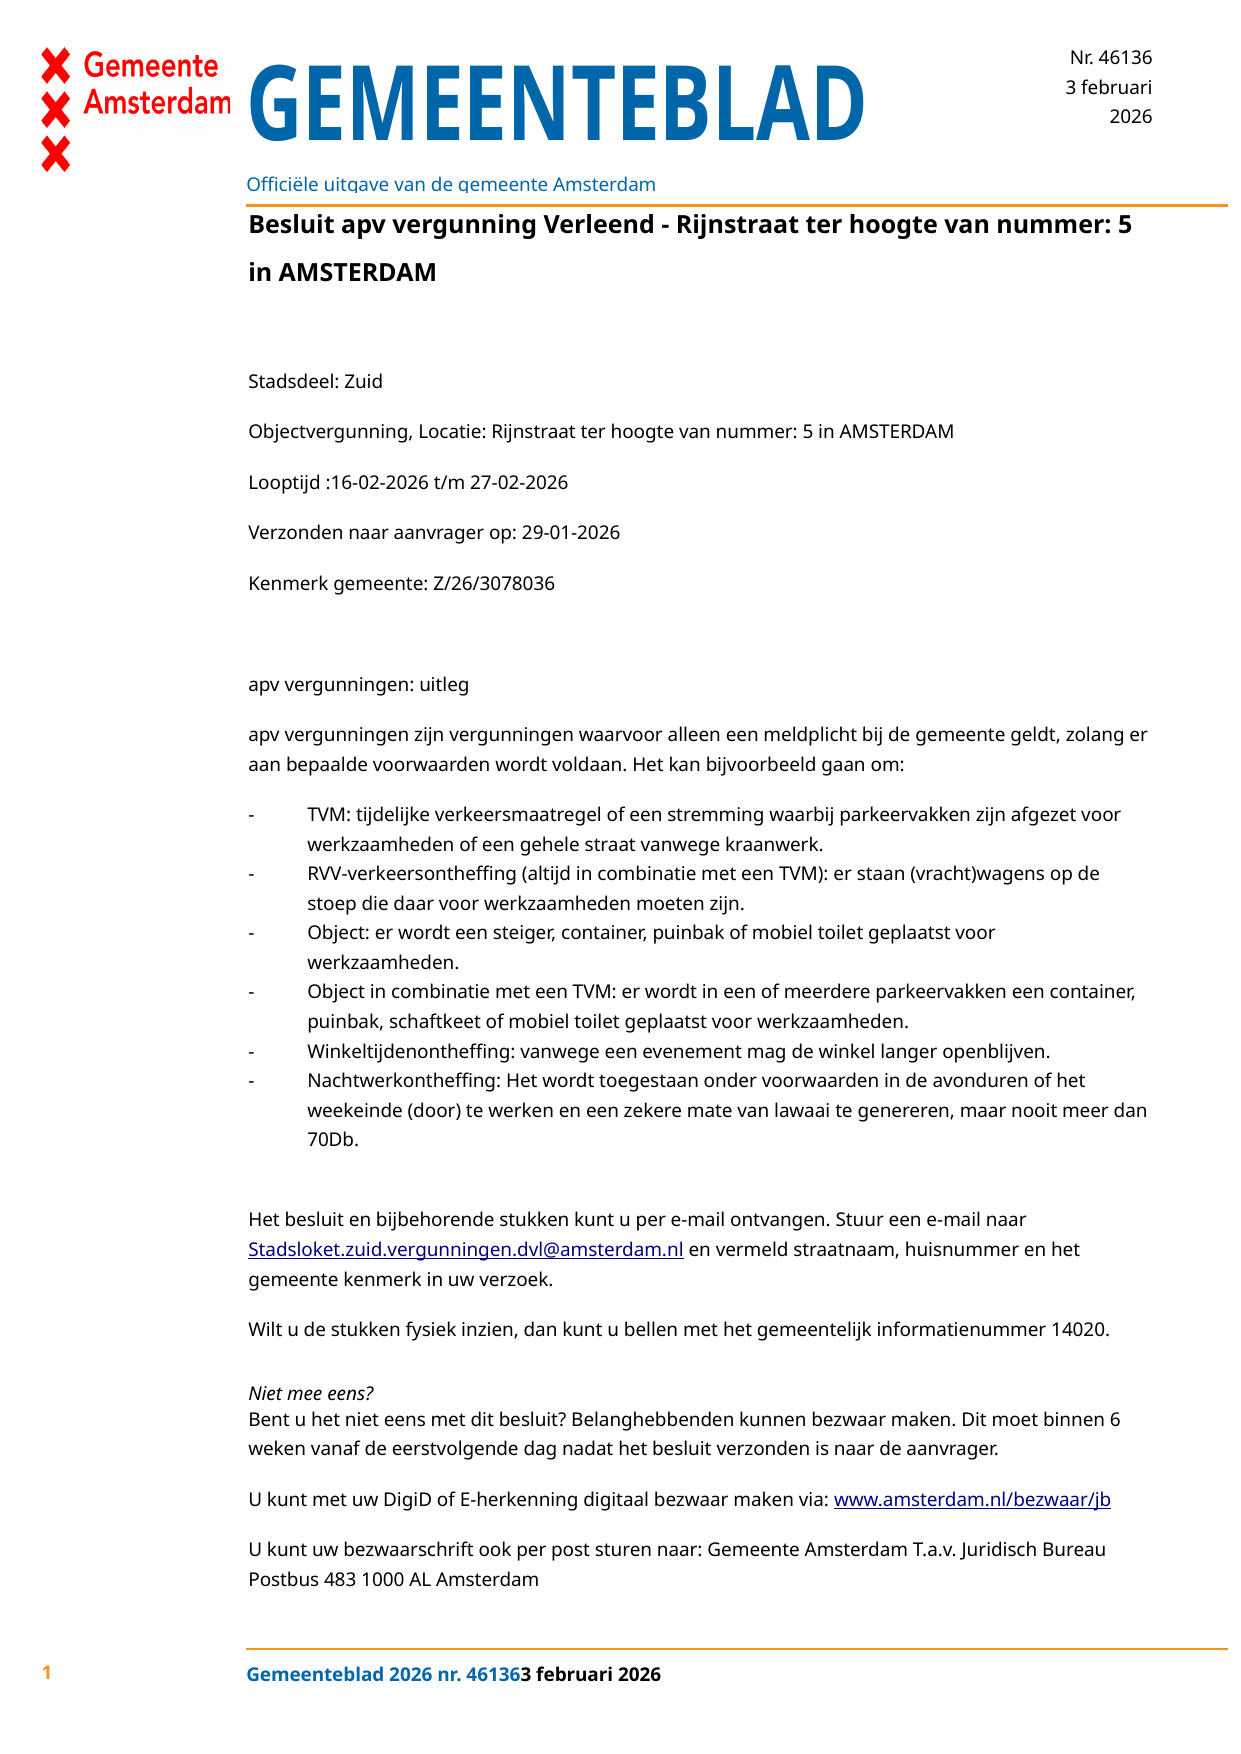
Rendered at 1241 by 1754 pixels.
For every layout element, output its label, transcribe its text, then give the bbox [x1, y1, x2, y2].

text Verzonden naar aanvrager op: 29-01-2026 [248, 519, 1152, 545]
picture [41, 47, 231, 172]
text Het besluit en bijbehorende stukken kunt u per e-mail ontvangen. Stuur een e-mail naar Stadsloket.zuid.vergunningen.dvl@amsterdam.nl en vermeld straatnaam, huisnummer en het gemeente kenmerk in uw verzoek. [248, 1207, 1152, 1292]
text apv vergunningen: uitleg [248, 671, 1152, 697]
text U kunt met uw DigiD of E-herkenning digitaal bezwaar maken via: www.amsterdam.nl/bezwaar/jb [248, 1486, 1152, 1512]
text Bent u het niet eens met dit besluit? Belanghebbenden kunnen bezwaar maken. Dit moet binnen 6 weken vanaf de eerstvolgende dag nadat het besluit verzonden is naar de aanvrager. [248, 1406, 1152, 1461]
list Object: er wordt een steiger, container, puinbak of mobiel toilet geplaatst voor werkzaamheden. [248, 919, 1152, 975]
text U kunt uw bezwaarschrift ook per post sturen naar: Gemeente Amsterdam T.a.v. Juridisch Bureau Postbus 483 1000 AL Amsterdam [248, 1536, 1152, 1592]
text Stadsdeel: Zuid [248, 368, 1152, 394]
list RVV-verkeersontheffing (altijd in combinatie met een TVM): er staan (vracht)wagens op de stoep die daar voor werkzaamheden moeten zijn. [248, 860, 1152, 916]
text Objectvergunning, Locatie: Rijnstraat ter hoogte van nummer: 5 in AMSTERDAM [248, 419, 1152, 444]
text Wilt u de stukken fysiek inzien, dan kunt u bellen met het gemeentelijk informatienummer 14020. [248, 1316, 1152, 1342]
list TVM: tijdelijke verkeersmaatregel of een stremming waarbij parkeervakken zijn afgezet voor werkzaamheden of een gehele straat vanwege kraanwerk. [248, 801, 1152, 857]
list Winkeltijdenontheffing: vanwege een evenement mag de winkel langer openblijven. [248, 1038, 1152, 1064]
list Nachtwerkontheffing: Het wordt toegestaan onder voorwaarden in de avonduren of het weekeinde (door) te werken en een zekere mate van lawaai te genereren, maar nooit meer dan 70Db. [248, 1067, 1152, 1152]
text Looptijd :16-02-2026 t/m 27-02-2026 [248, 469, 1152, 495]
list Object in combinatie met een TVM: er wordt in een of meerdere parkeervakken een container, puinbak, schaftkeet of mobiel toilet geplaatst voor werkzaamheden. [248, 979, 1152, 1034]
text Besluit apv vergunning Verleend - Rijnstraat ter hoogte van nummer: 5 in AMSTERDAM [248, 207, 1152, 288]
text apv vergunningen zijn vergunningen waarvoor alleen een meldplicht bij de gemeente geldt, zolang er aan bepaalde voorwaarden wordt voldaan. Het kan bijvoorbeeld gaan om: [248, 721, 1152, 777]
text Niet mee eens? [248, 1380, 1152, 1406]
text Kenmerk gemeente: Z/26/3078036 [248, 570, 1152, 596]
